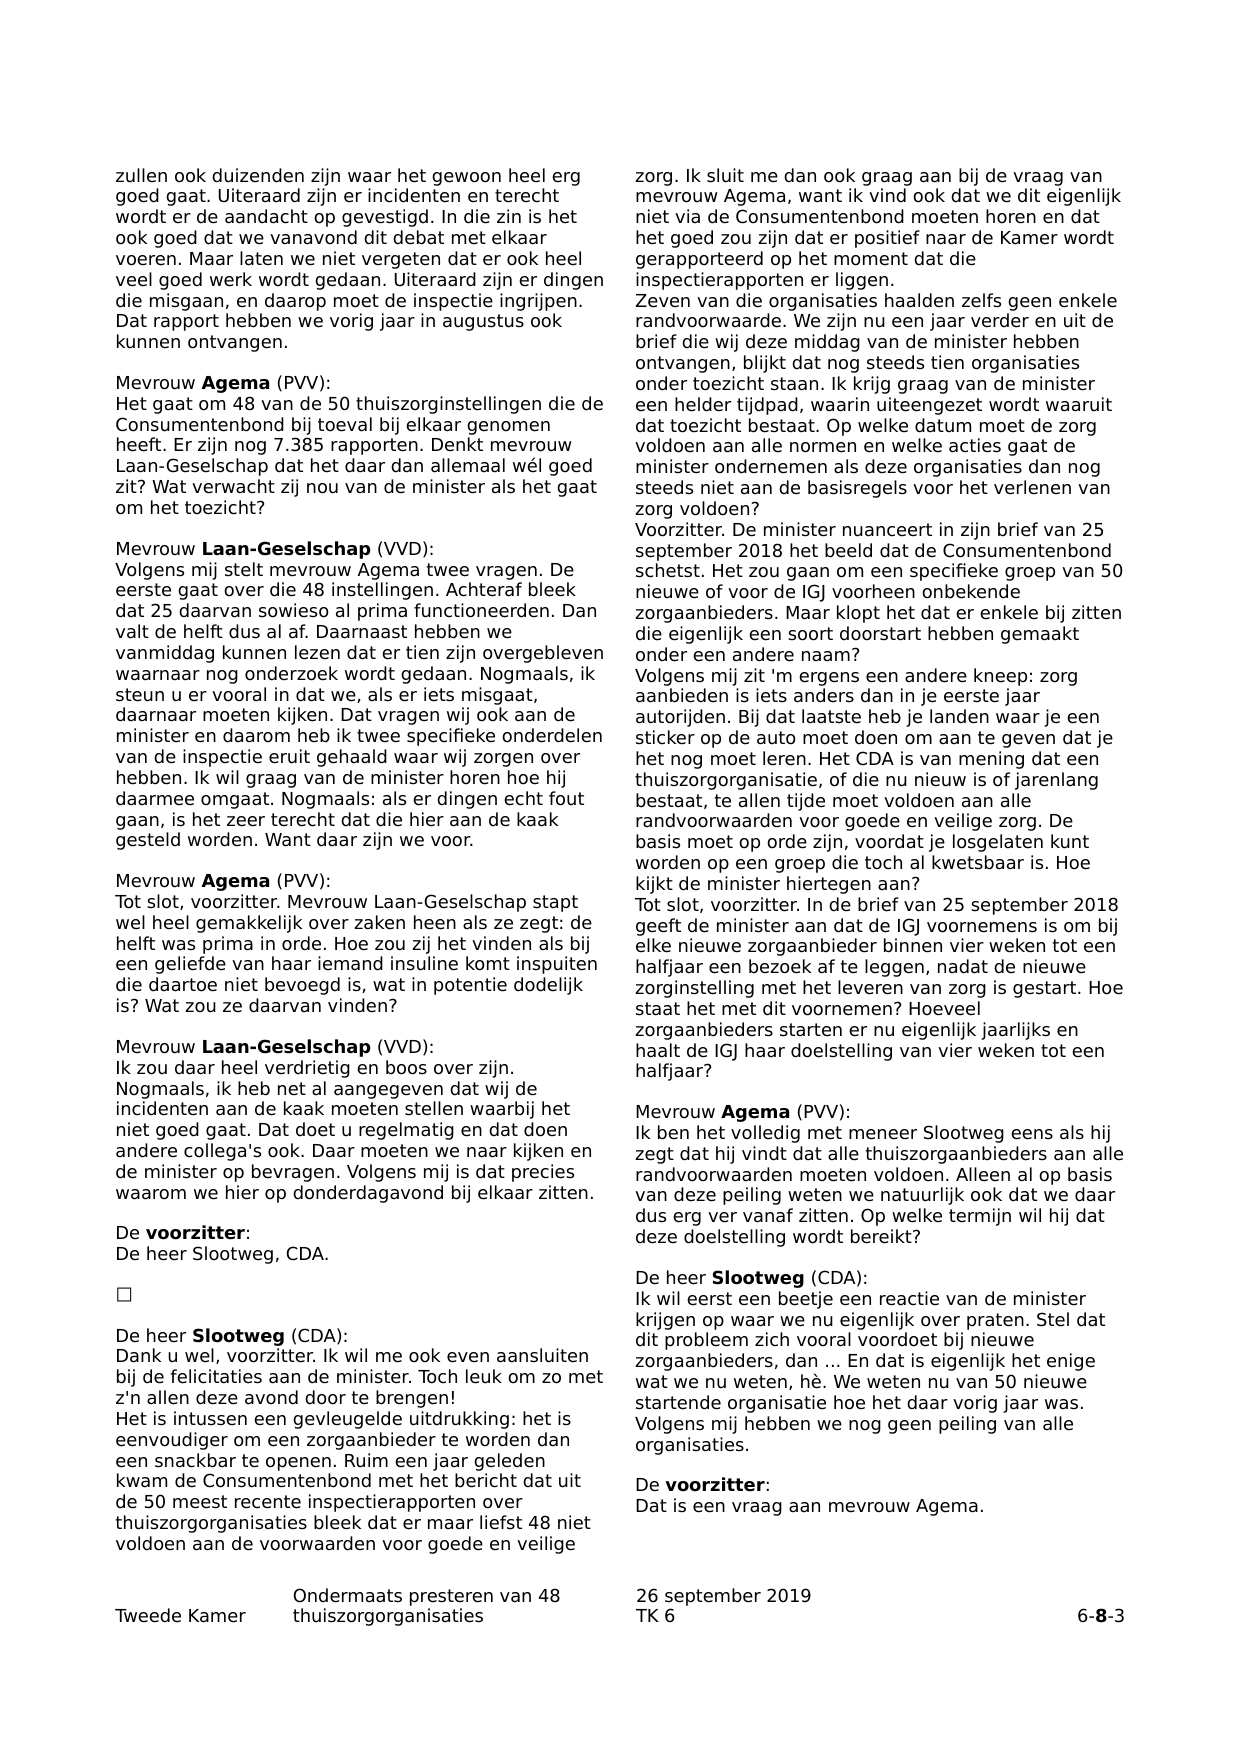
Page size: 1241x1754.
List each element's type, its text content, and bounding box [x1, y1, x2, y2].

text Volgens mij stelt mevrouw Agema twee vragen. De eerste gaat over die 48 instellingen. Achteraf bleek dat 25 daarvan sowieso al prima functioneerden. Dan valt de helft dus al af. Daarnaast hebben we vanmiddag kunnen lezen dat er tien zijn overgebleven waarnaar nog onderzoek wordt gedaan. Nogmaals, ik steun u er vooral in dat we, als er iets misgaat, daarnaar moeten kijken. Dat vragen wij ook aan de minister en daarom heb ik twee specifieke onderdelen van de inspectie eruit gehaald waar wij zorgen over hebben. Ik wil graag van de minister horen hoe hij daarmee omgaat. Nogmaals: als er dingen echt fout gaan, is het zeer terecht dat die hier aan de kaak gesteld worden. Want daar zijn we voor. [115, 559, 605, 851]
text Voorzitter. De minister nuanceert in zijn brief van 25 september 2018 het beeld dat de Consumentenbond schetst. Het zou gaan om een specifieke groep van 50 nieuwe of voor de IGJ voorheen onbekende zorgaanbieders. Maar klopt het dat er enkele bij zitten die eigenlijk een soort doorstart hebben gemaakt onder een andere naam? [635, 519, 1125, 665]
text De heer Slootweg (CDA): [115, 1326, 605, 1346]
text Volgens mij zit 'm ergens een andere kneep: zorg aanbieden is iets anders dan in je eerste jaar autorijden. Bij dat laatste heb je landen waar je een sticker op de auto moet doen om aan te geven dat je het nog moet leren. Het CDA is van mening dat een thuiszorgorganisatie, of die nu nieuw is of jarenlang bestaat, te allen tijde moet voldoen aan alle randvoorwaarden voor goede en veilige zorg. De basis moet op orde zijn, voordat je losgelaten kunt worden op een groep die toch al kwetsbaar is. Hoe kijkt de minister hiertegen aan? [635, 665, 1125, 894]
text zorg. Ik sluit me dan ook graag aan bij de vraag van mevrouw Agema, want ik vind ook dat we dit eigenlijk niet via de Consumentenbond moeten horen en dat het goed zou zijn dat er positief naar de Kamer wordt gerapporteerd op het moment dat die inspectierapporten er liggen. [635, 165, 1125, 290]
text Tot slot, voorzitter. In de brief van 25 september 2018 geeft de minister aan dat de IGJ voornemens is om bij elke nieuwe zorgaanbieder binnen vier weken tot een halfjaar een bezoek af te leggen, nadat de nieuwe zorginstelling met het leveren van zorg is gestart. Hoe staat het met dit voornemen? Hoeveel zorgaanbieders starten er nu eigenlijk jaarlijks en haalt de IGJ haar doelstelling van vier weken tot een halfjaar? [635, 894, 1125, 1082]
text Ik zou daar heel verdrietig en boos over zijn. Nogmaals, ik heb net al aangegeven dat wij de incidenten aan de kaak moeten stellen waarbij het niet goed gaat. Dat doet u regelmatig en dat doen andere collega's ook. Daar moeten we naar kijken en de minister op bevragen. Volgens mij is dat precies waarom we hier op donderdagavond bij elkaar zitten. [115, 1057, 605, 1203]
text Ik ben het volledig met meneer Slootweg eens als hij zegt dat hij vindt dat alle thuiszorgaanbieders aan alle randvoorwaarden moeten voldoen. Alleen al op basis van deze peiling weten we natuurlijk ook dat we daar dus erg ver vanaf zitten. Op welke termijn wil hij dat deze doelstelling wordt bereikt? [635, 1123, 1125, 1248]
text Tot slot, voorzitter. Mevrouw Laan-Geselschap stapt wel heel gemakkelijk over zaken heen als ze zegt: de helft was prima in orde. Hoe zou zij het vinden als bij een geliefde van haar iemand insuline komt inspuiten die daartoe niet bevoegd is, wat in potentie dodelijk is? Wat zou ze daarvan vinden? [115, 892, 605, 1017]
text Mevrouw Agema (PVV): [115, 871, 605, 892]
text zullen ook duizenden zijn waar het gewoon heel erg goed gaat. Uiteraard zijn er incidenten en terecht wordt er de aandacht op gevestigd. In die zin is het ook goed dat we vanavond dit debat met elkaar voeren. Maar laten we niet vergeten dat er ook heel veel goed werk wordt gedaan. Uiteraard zijn er dingen die misgaan, en daarop moet de inspectie ingrijpen. Dat rapport hebben we vorig jaar in augustus ook kunnen ontvangen. [115, 165, 605, 353]
text Mevrouw Laan-Geselschap (VVD): [115, 1037, 605, 1057]
text Mevrouw Agema (PVV): [115, 373, 605, 393]
text De heer Slootweg (CDA): [635, 1268, 1125, 1288]
text De heer Slootweg, CDA. [115, 1244, 605, 1265]
text De voorzitter: [115, 1223, 605, 1244]
text Dat is een vraag aan mevrouw Agema. [635, 1496, 1125, 1517]
text Zeven van die organisaties haalden zelfs geen enkele randvoorwaarde. We zijn nu een jaar verder en uit de brief die wij deze middag van de minister hebben ontvangen, blijkt dat nog steeds tien organisaties onder toezicht staan. Ik krijg graag van de minister een helder tijdpad, waarin uiteengezet wordt waaruit dat toezicht bestaat. Op welke datum moet de zorg voldoen aan alle normen en welke acties gaat de minister ondernemen als deze organisaties dan nog steeds niet aan de basisregels voor het verlenen van zorg voldoen? [635, 290, 1125, 519]
text De voorzitter: [635, 1475, 1125, 1496]
text Mevrouw Agema (PVV): [635, 1102, 1125, 1123]
text Het gaat om 48 van de 50 thuiszorginstellingen die de Consumentenbond bij toeval bij elkaar genomen heeft. Er zijn nog 7.385 rapporten. Denkt mevrouw Laan-Geselschap dat het daar dan allemaal wél goed zit? Wat verwacht zij nou van de minister als het gaat om het toezicht? [115, 393, 605, 518]
text Het is intussen een gevleugelde uitdrukking: het is eenvoudiger om een zorgaanbieder te worden dan een snackbar te openen. Ruim een jaar geleden kwam de Consumentenbond met het bericht dat uit de 50 meest recente inspectierapporten over thuiszorgorganisaties bleek dat er maar liefst 48 niet voldoen aan de voorwaarden voor goede en veilige [115, 1409, 605, 1554]
text ⬜ [115, 1285, 605, 1306]
text Dank u wel, voorzitter. Ik wil me ook even aansluiten bij de felicitaties aan de minister. Toch leuk om zo met z'n allen deze avond door te brengen! [115, 1346, 605, 1409]
text Mevrouw Laan-Geselschap (VVD): [115, 538, 605, 559]
text Ik wil eerst een beetje een reactie van de minister krijgen op waar we nu eigenlijk over praten. Stel dat dit probleem zich vooral voordoet bij nieuwe zorgaanbieders, dan ... En dat is eigenlijk het enige wat we nu weten, hè. We weten nu van 50 nieuwe startende organisatie hoe het daar vorig jaar was. Volgens mij hebben we nog geen peiling van alle organisaties. [635, 1288, 1125, 1455]
